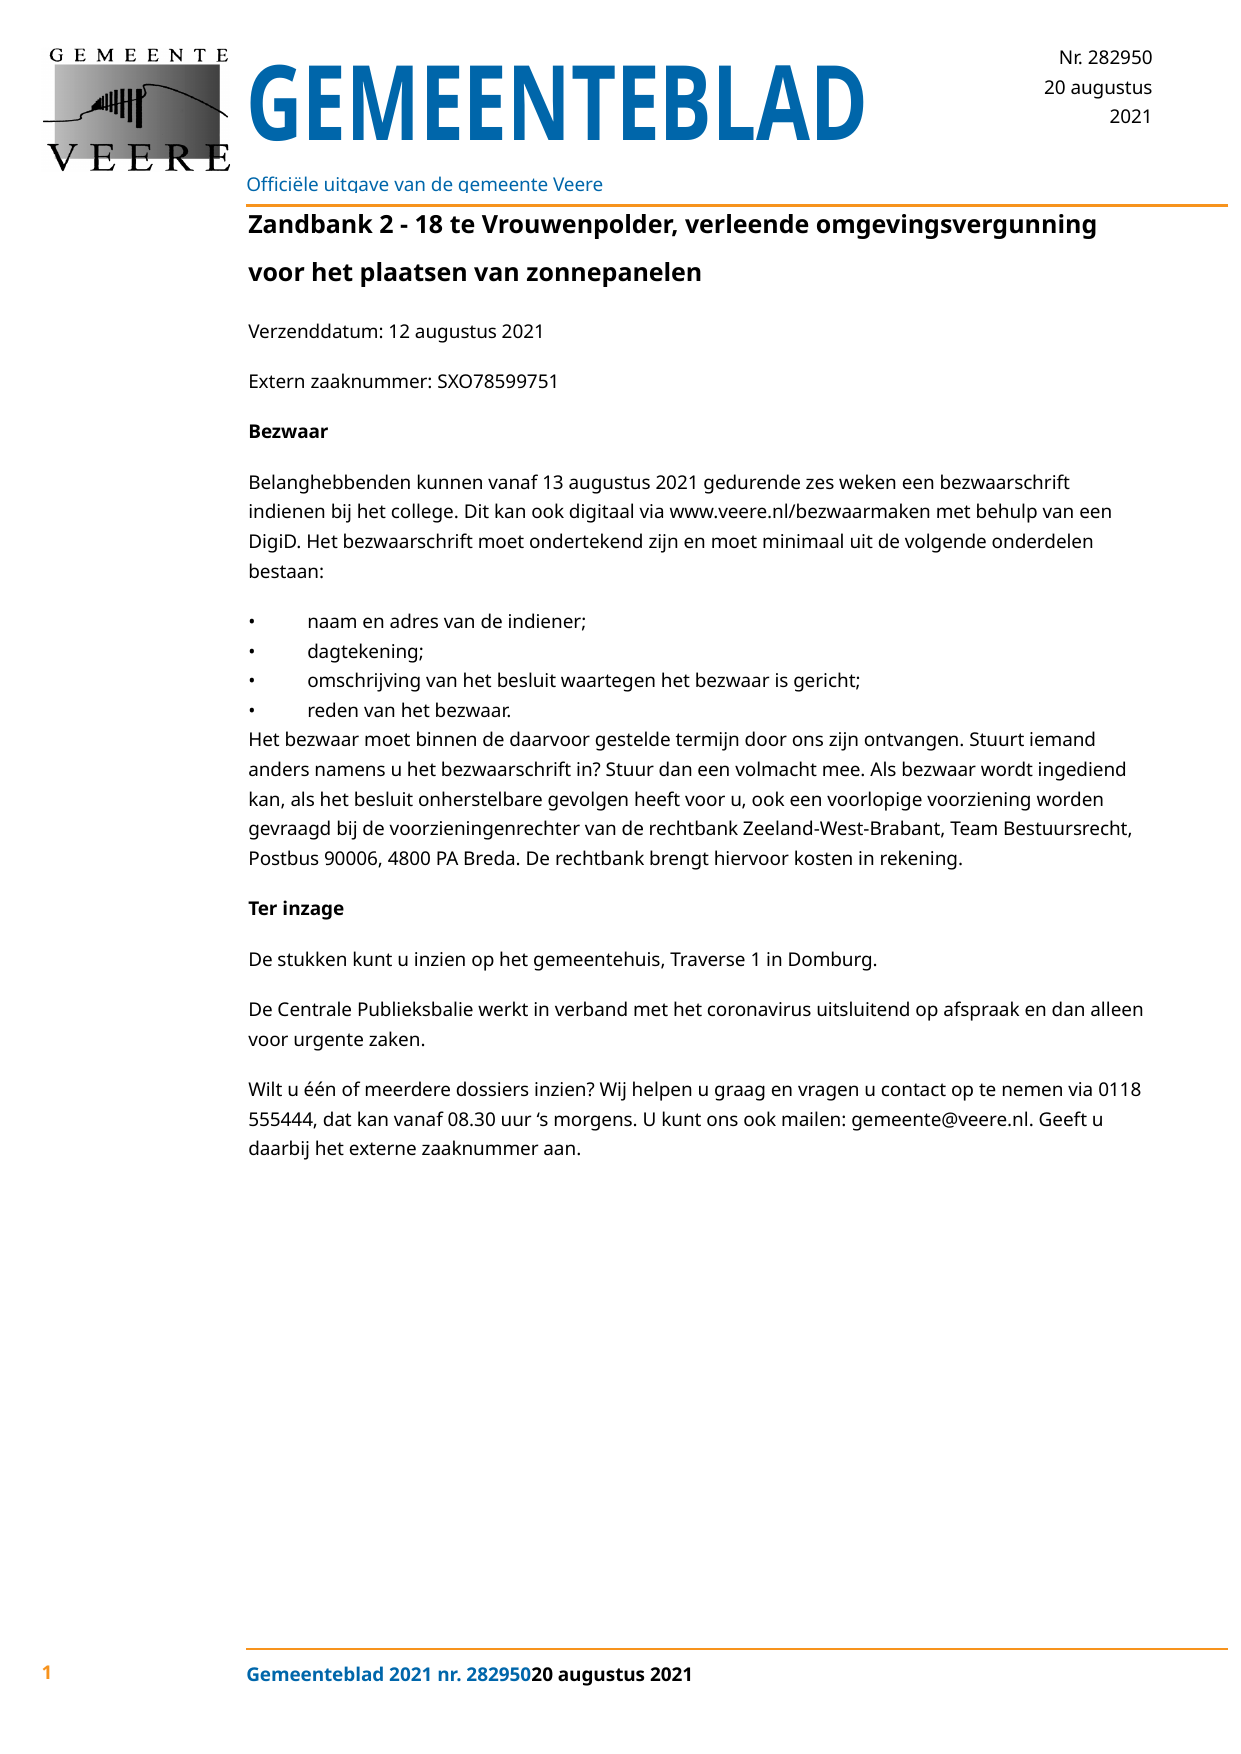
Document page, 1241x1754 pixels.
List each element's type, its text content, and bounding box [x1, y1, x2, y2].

text De Centrale Publieksbalie werkt in verband met het coronavirus uitsluitend op afspraak en dan alleen voor urgente zaken. [248, 996, 1152, 1052]
text Belanghebbenden kunnen vanaf 13 augustus 2021 gedurende zes weken een bezwaarschrift indienen bij het college. Dit kan ook digitaal via www.veere.nl/bezwaarmaken met behulp van een DigiD. Het bezwaarschrift moet ondertekend zijn en moet minimaal uit de volgende onderdelen bestaan: [248, 469, 1152, 584]
text Het bezwaar moet binnen de daarvoor gestelde termijn door ons zijn ontvangen. Stuurt iemand anders namens u het bezwaarschrift in? Stuur dan een volmacht mee. Als bezwaar wordt ingediend kan, als het besluit onherstelbare gevolgen heeft voor u, ook een voorlopige voorziening worden gevraagd bij de voorzieningenrechter van de rechtbank Zeeland-West-Brabant, Team Bestuursrecht, Postbus 90006, 4800 PA Breda. De rechtbank brengt hiervoor kosten in rekening. [248, 727, 1152, 871]
list omschrijving van het besluit waartegen het bezwaar is gericht; [248, 667, 1152, 693]
text Wilt u één of meerdere dossiers inzien? Wij helpen u graag en vragen u contact op te nemen via 0118 555444, dat kan vanaf 08.30 uur ‘s morgens. U kunt ons ook mailen: gemeente@veere.nl. Geeft u daarbij het externe zaaknummer aan. [248, 1076, 1152, 1161]
text Extern zaaknummer: SXO78599751 [248, 368, 1152, 394]
text Verzenddatum: 12 augustus 2021 [248, 318, 1152, 344]
list reden van het bezwaar. [248, 697, 1152, 723]
text Bezwaar [248, 419, 1152, 444]
picture [41, 47, 231, 172]
text Ter inzage [248, 895, 1152, 921]
list naam en adres van de indiener; [248, 608, 1152, 634]
text Zandbank 2 - 18 te Vrouwenpolder, verleende omgevingsvergunning voor het plaatsen van zonnepanelen [248, 207, 1152, 288]
list dagtekening; [248, 638, 1152, 664]
text De stukken kunt u inzien op het gemeentehuis, Traverse 1 in Domburg. [248, 946, 1152, 972]
